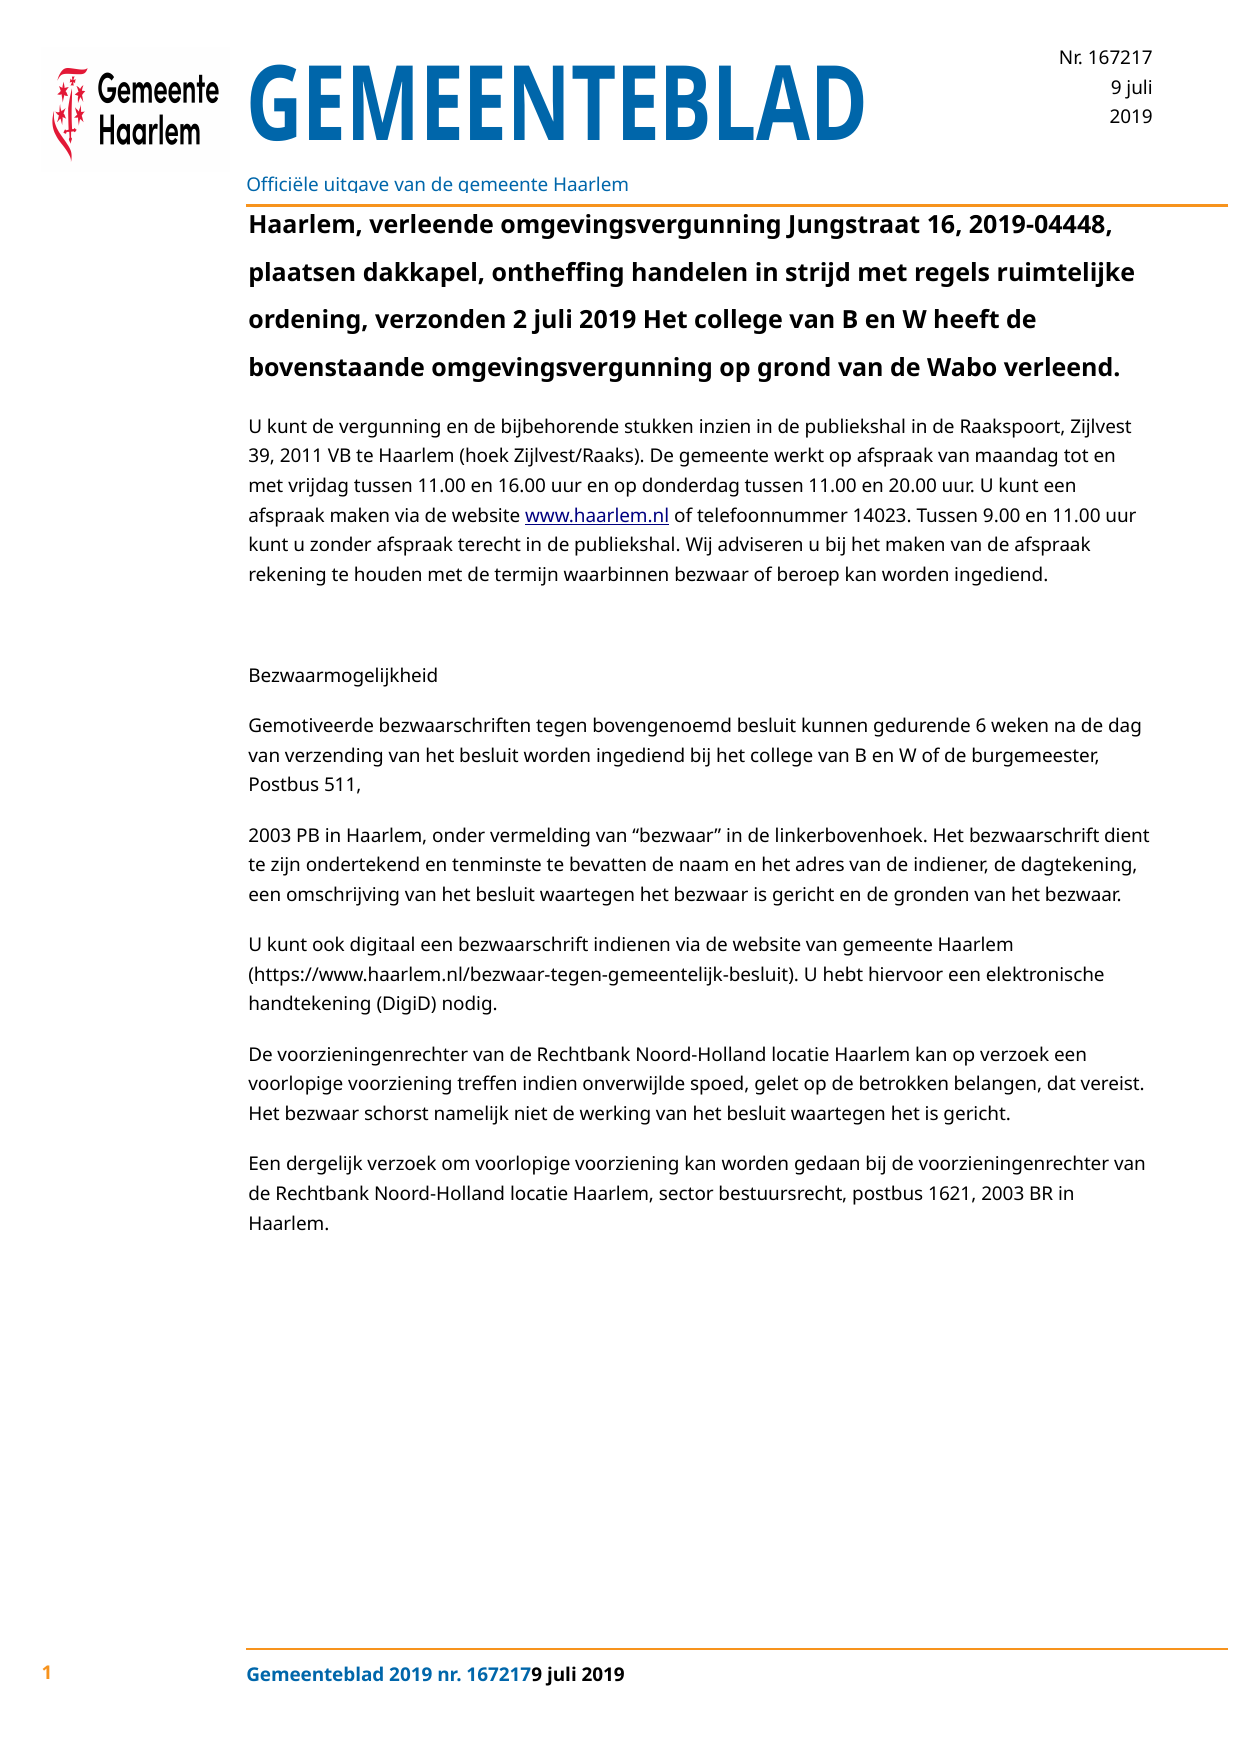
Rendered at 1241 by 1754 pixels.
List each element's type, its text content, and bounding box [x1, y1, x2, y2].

text De voorzieningenrechter van de Rechtbank Noord-Holland locatie Haarlem kan op verzoek een voorlopige voorziening treffen indien onverwijlde spoed, gelet op de betrokken belangen, dat vereist. Het bezwaar schorst namelijk niet de werking van het besluit waartegen het is gericht. [248, 1041, 1152, 1126]
text 2003 PB in Haarlem, onder vermelding van “bezwaar” in de linkerbovenhoek. Het bezwaarschrift dient te zijn ondertekend en tenminste te bevatten de naam en het adres van de indiener, de dagtekening, een omschrijving van het besluit waartegen het bezwaar is gericht en de gronden van het bezwaar. [248, 822, 1152, 907]
text Bezwaarmogelijkheid [248, 662, 1152, 688]
text Gemotiveerde bezwaarschriften tegen bovengenoemd besluit kunnen gedurende 6 weken na de dag van verzending van het besluit worden ingediend bij het college van B en W of de burgemeester, Postbus 511, [248, 712, 1152, 797]
text Een dergelijk verzoek om voorlopige voorziening kan worden gedaan bij de voorzieningenrechter van de Rechtbank Noord-Holland locatie Haarlem, sector bestuursrecht, postbus 1621, 2003 BR in Haarlem. [248, 1151, 1152, 1236]
text Haarlem, verleende omgevingsvergunning Jungstraat 16, 2019-04448, plaatsen dakkapel, ontheffing handelen in strijd met regels ruimtelijke ordening, verzonden 2 juli 2019 Het college van B en W heeft de bovenstaande omgevingsvergunning op grond van de Wabo verleend. [248, 207, 1152, 384]
picture [41, 47, 231, 172]
text U kunt ook digitaal een bezwaarschrift indienen via de website van gemeente Haarlem (https://www.haarlem.nl/bezwaar-tegen-gemeentelijk-besluit). U hebt hiervoor een elektronische handtekening (DigiD) nodig. [248, 931, 1152, 1016]
text U kunt de vergunning en de bijbehorende stukken inzien in de publiekshal in de Raakspoort, Zijlvest 39, 2011 VB te Haarlem (hoek Zijlvest/Raaks). De gemeente werkt op afspraak van maandag tot en met vrijdag tussen 11.00 en 16.00 uur en op donderdag tussen 11.00 en 20.00 uur. U kunt een afspraak maken via de website www.haarlem.nl of telefoonnummer 14023. Tussen 9.00 en 11.00 uur kunt u zonder afspraak terecht in de publiekshal. Wij adviseren u bij het maken van de afspraak rekening te houden met de termijn waarbinnen bezwaar of beroep kan worden ingediend. [248, 413, 1152, 587]
